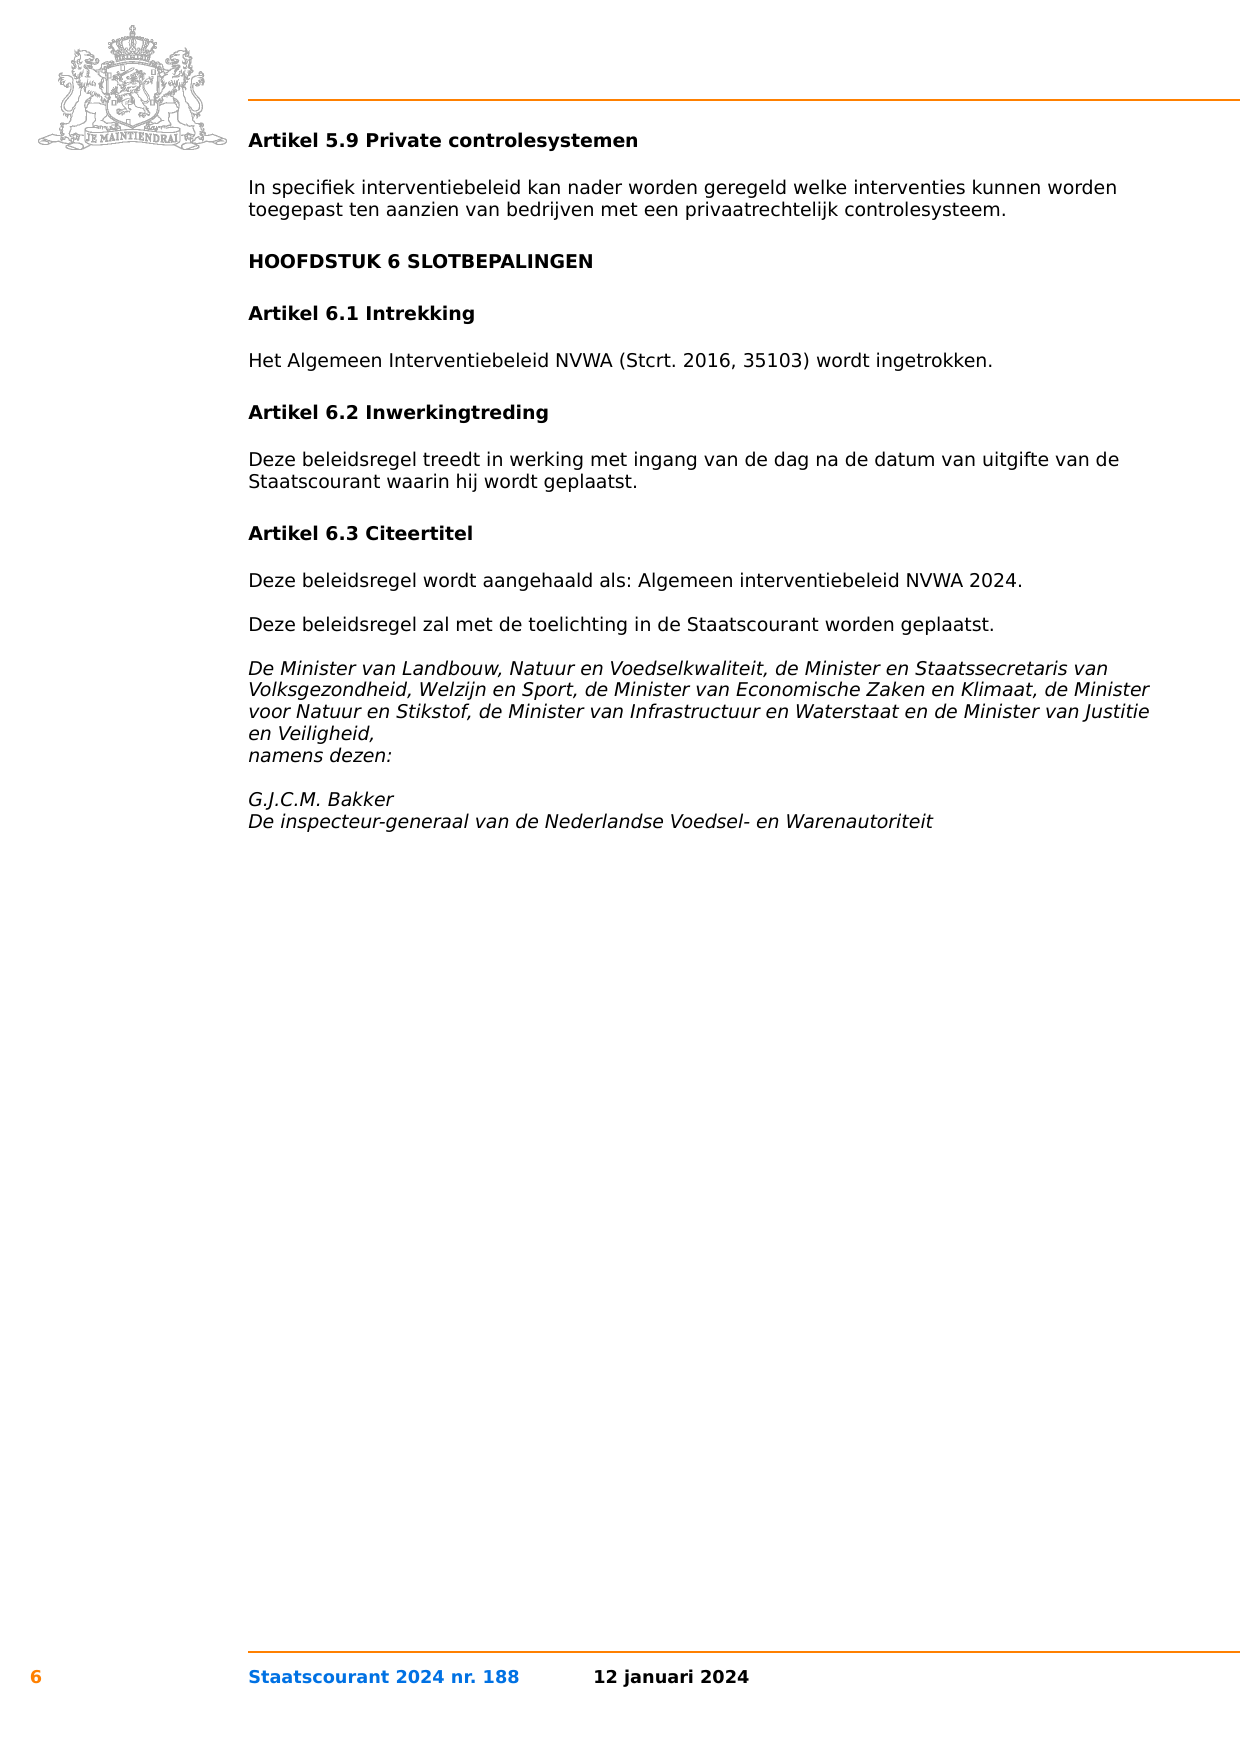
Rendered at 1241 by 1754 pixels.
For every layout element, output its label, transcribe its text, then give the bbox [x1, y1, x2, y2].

subtitle Artikel 5.9 Private controlesystemen [248, 130, 1163, 152]
subtitle Artikel 6.3 Citeertitel [248, 523, 1163, 545]
subtitle Artikel 6.2 Inwerkingtreding [248, 402, 1163, 424]
text Het Algemeen Interventiebeleid NVWA (Stcrt. 2016, 35103) wordt ingetrokken. [248, 350, 1163, 372]
picture [38, 25, 227, 150]
subtitle HOOFDSTUK 6 SLOTBEPALINGEN [248, 251, 1163, 273]
text Deze beleidsregel treedt in werking met ingang van de dag na de datum van uitgifte van de Staatscourant waarin hij wordt geplaatst. [248, 449, 1163, 493]
text Deze beleidsregel wordt aangehaald als: Algemeen interventiebeleid NVWA 2024. [248, 570, 1163, 592]
text In specifiek interventiebeleid kan nader worden geregeld welke interventies kunnen worden toegepast ten aanzien van bedrijven met een privaatrechtelijk controlesysteem. [248, 177, 1163, 221]
subtitle Artikel 6.1 Intrekking [248, 303, 1163, 325]
text De Minister van Landbouw, Natuur en Voedselkwaliteit, de Minister en Staatssecretaris van Volksgezondheid, Welzijn en Sport, de Minister van Economische Zaken en Klimaat, de Minister voor Natuur en Stikstof, de Minister van Infrastructuur en Waterstaat en de Minister van Justitie en Veiligheid, namens dezen: G.J.C.M. Bakker De inspecteur-generaal van de Nederlandse Voedsel- en Warenautoriteit [248, 657, 1163, 833]
text Deze beleidsregel zal met de toelichting in de Staatscourant worden geplaatst. [248, 613, 1163, 636]
